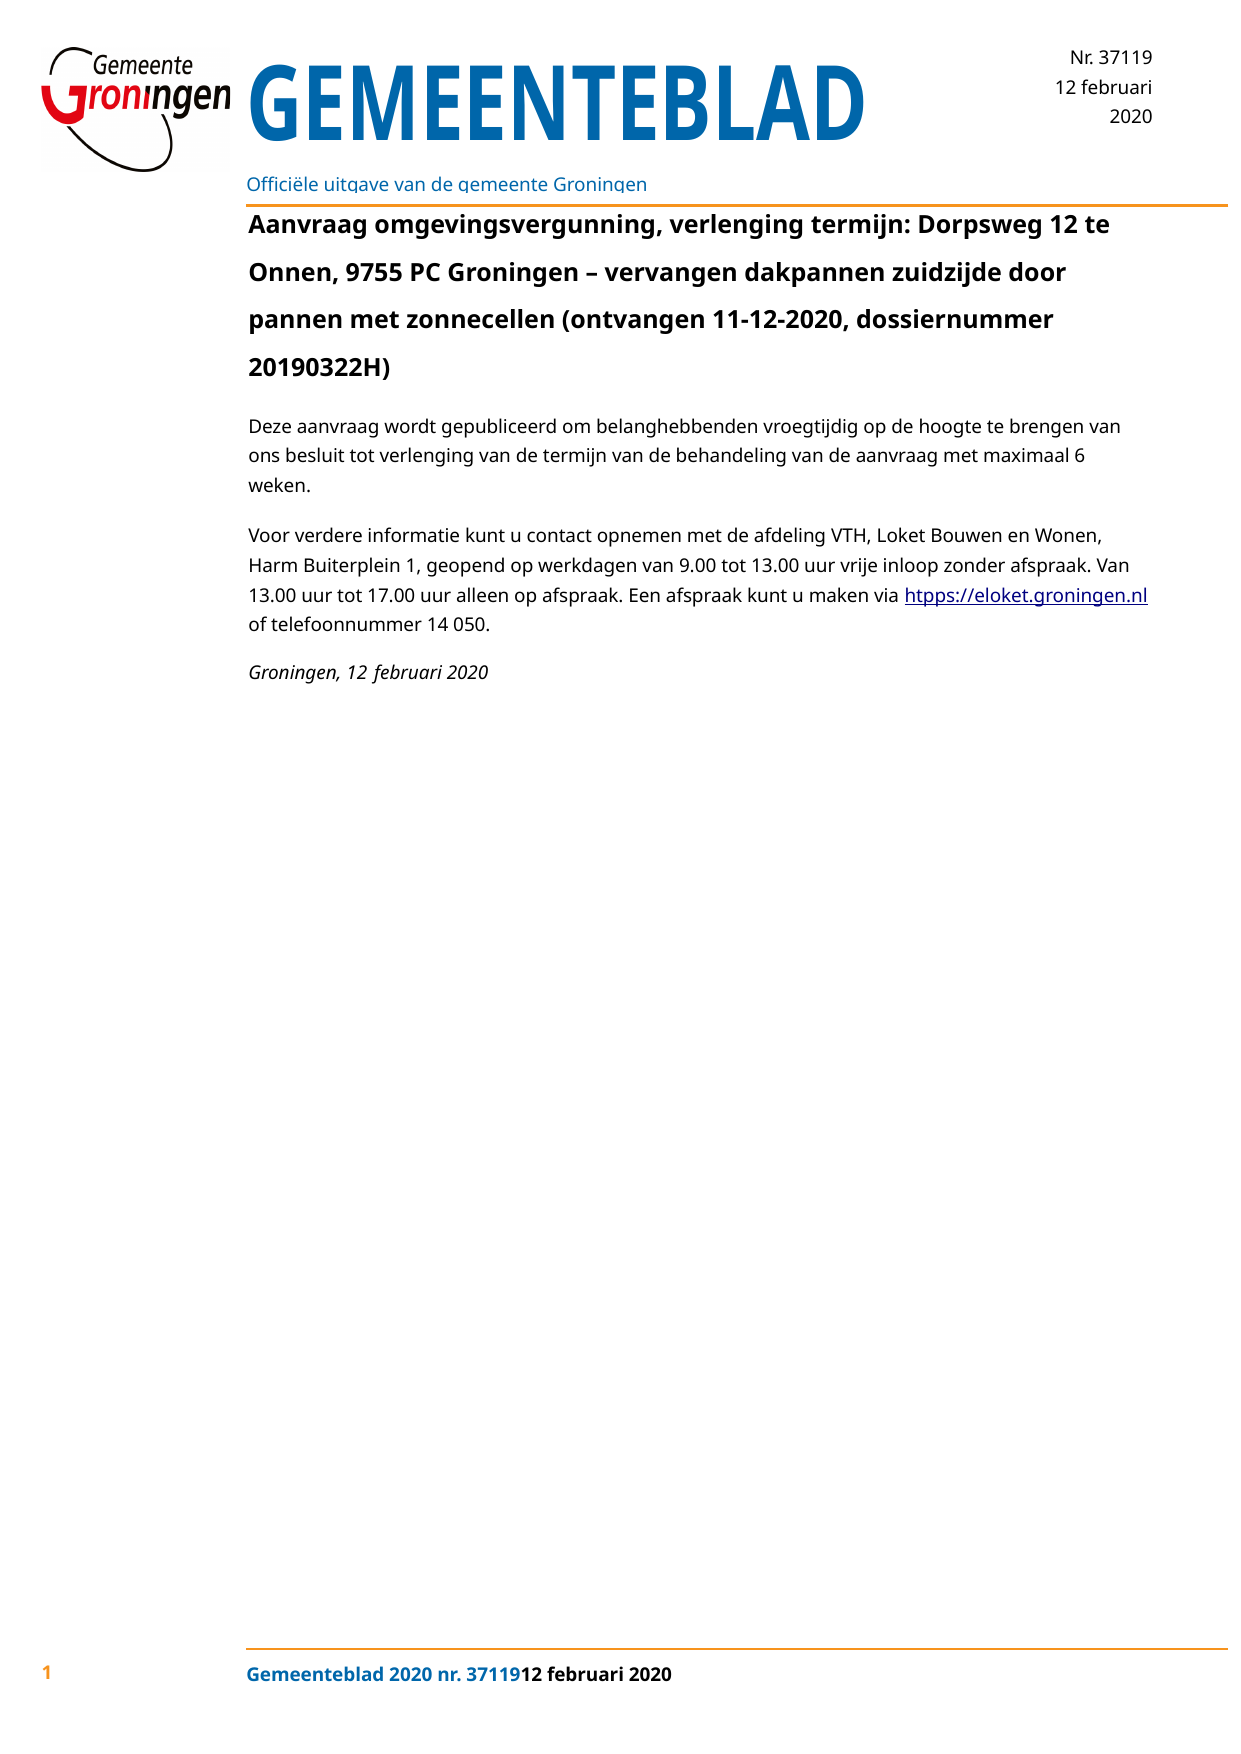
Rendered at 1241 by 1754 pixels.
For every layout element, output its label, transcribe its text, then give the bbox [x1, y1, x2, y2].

text Aanvraag omgevingsvergunning, verlenging termijn: Dorpsweg 12 te Onnen, 9755 PC Groningen – vervangen dakpannen zuidzijde door pannen met zonnecellen (ontvangen 11-12-2020, dossiernummer 20190322H) [248, 207, 1152, 384]
text Deze aanvraag wordt gepubliceerd om belanghebbenden vroegtijdig op de hoogte te brengen van ons besluit tot verlenging van de termijn van de behandeling van de aanvraag met maximaal 6 weken. [248, 413, 1152, 498]
picture [41, 47, 231, 172]
text Voor verdere informatie kunt u contact opnemen met de afdeling VTH, Loket Bouwen en Wonen, Harm Buiterplein 1, geopend op werkdagen van 9.00 tot 13.00 uur vrije inloop zonder afspraak. Van 13.00 uur tot 17.00 uur alleen op afspraak. Een afspraak kunt u maken via htpps://eloket.groningen.nl of telefoonnummer 14 050. [248, 523, 1152, 637]
text Groningen, 12 februari 2020 [248, 659, 1152, 685]
